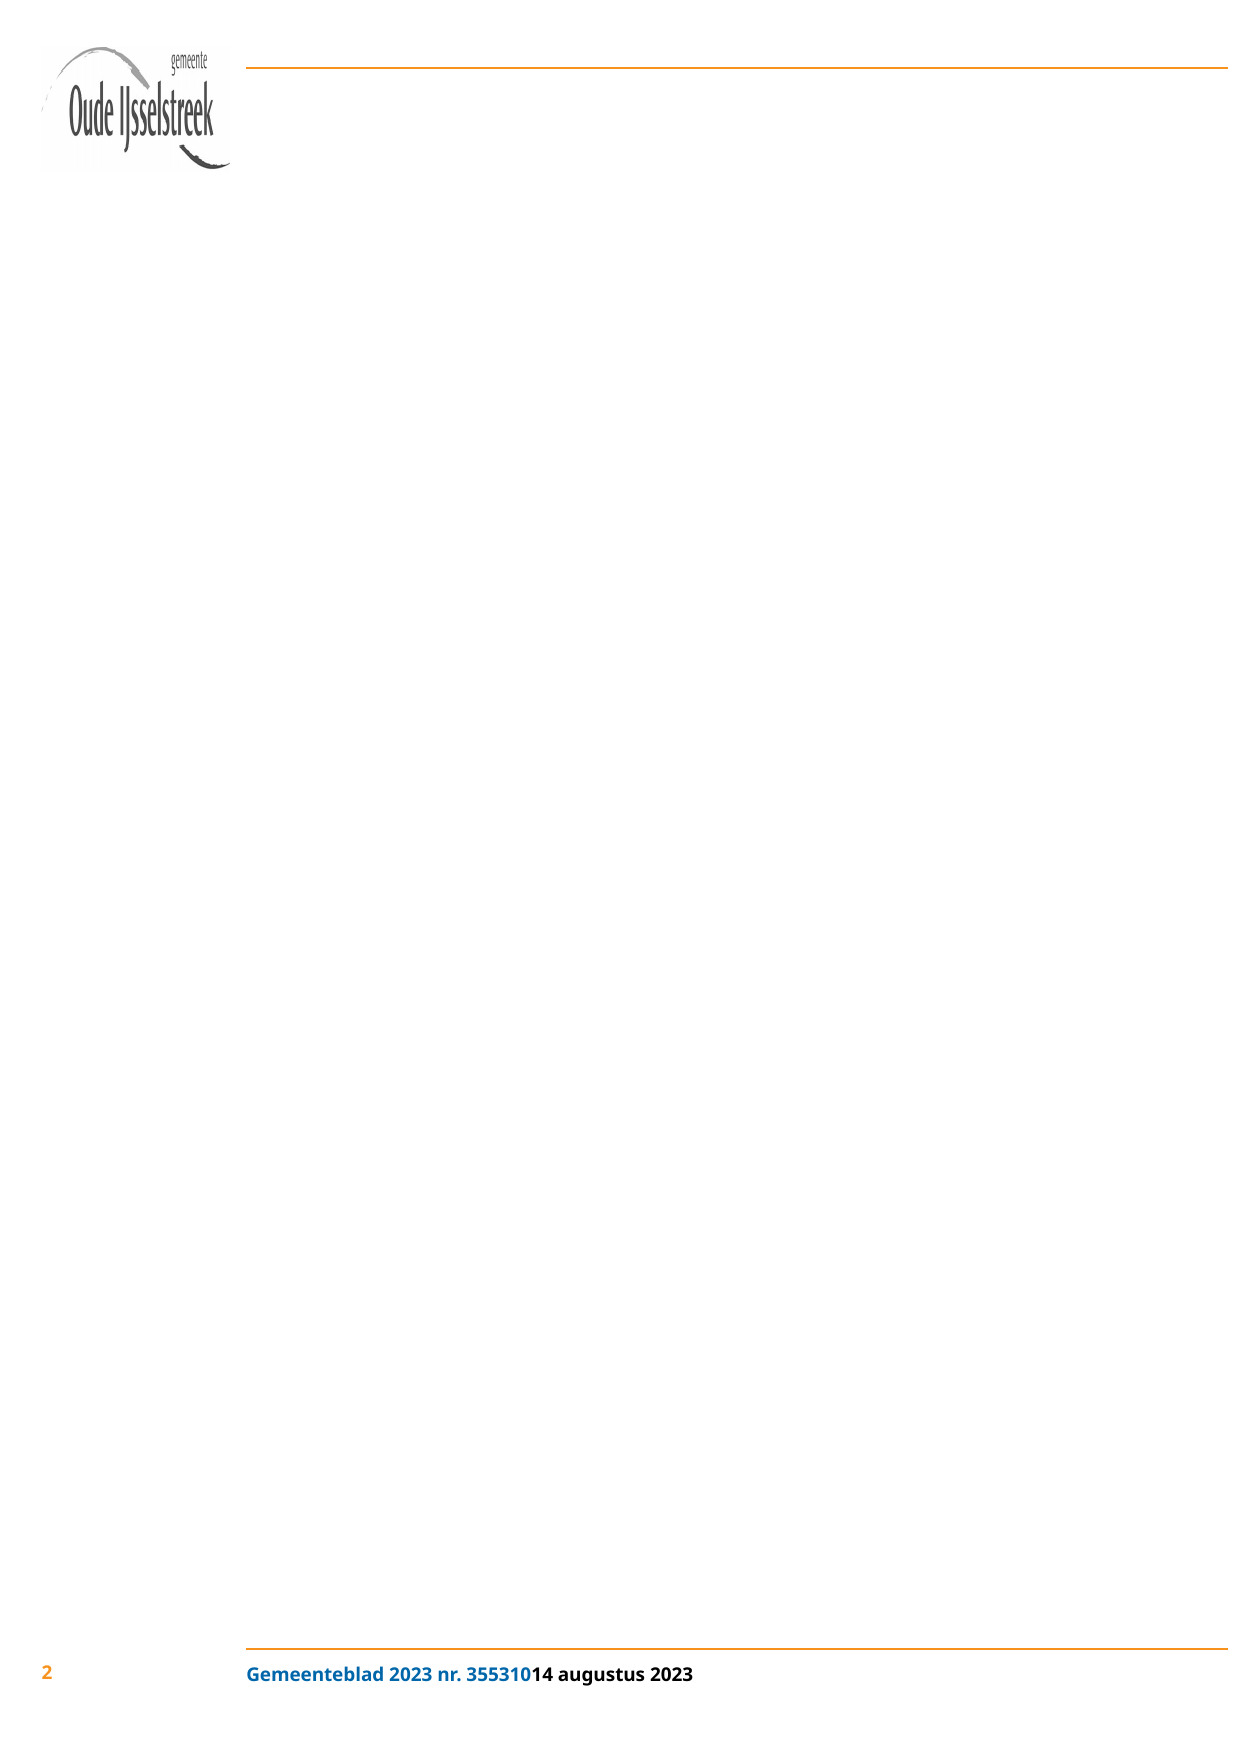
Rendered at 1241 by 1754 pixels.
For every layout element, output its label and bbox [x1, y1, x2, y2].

picture [41, 47, 231, 172]
